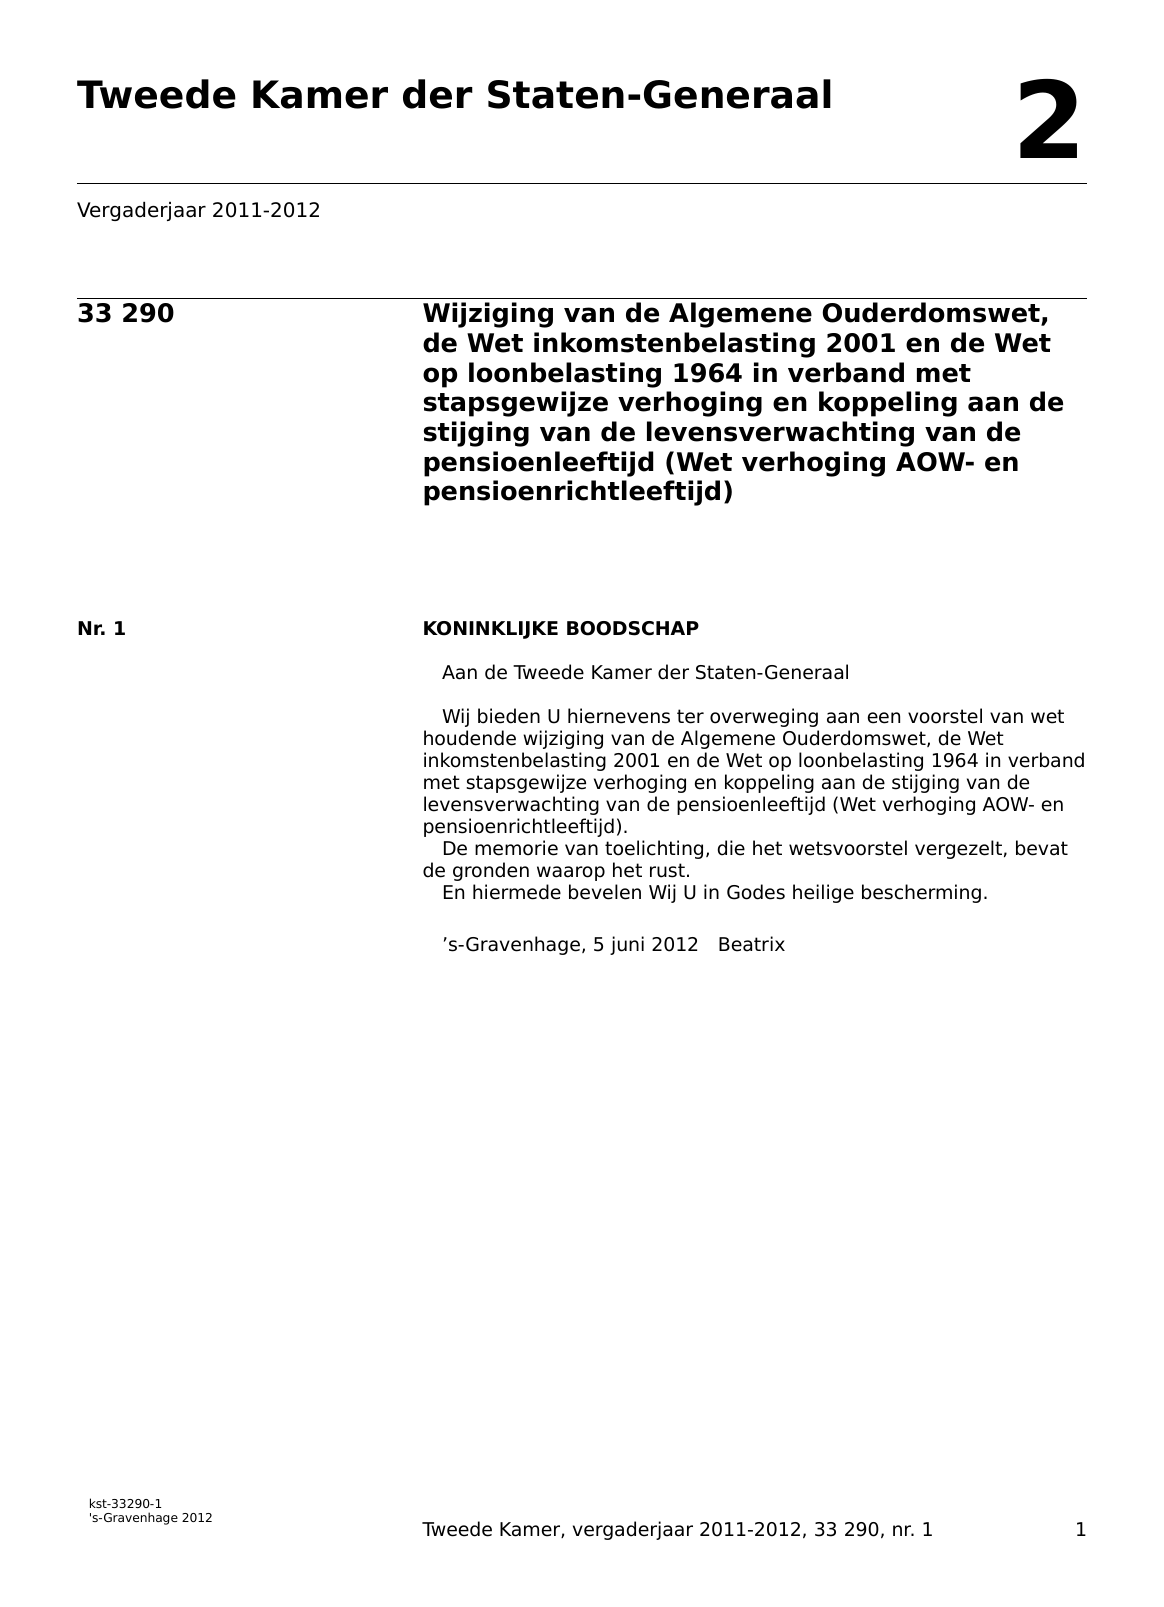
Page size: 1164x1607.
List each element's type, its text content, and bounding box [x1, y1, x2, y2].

text En hiermede bevelen Wij U in Godes heilige bescherming. [422, 882, 1087, 904]
subtitle 33 290 Wijziging van de Algemene Ouderdomswet, de Wet inkomstenbelasting 2001 en de Wet op loonbelasting 1964 in verband met stapsgewijze verhoging en koppeling aan de stijging van de levensverwachting van de pensioenleeftijd (Wet verhoging AOW- en pensioenrichtleeftijd) [77, 299, 1087, 507]
table_header 2 [886, 59, 1087, 183]
subtitle Nr. 1 KONINKLIJKE BOODSCHAP [77, 618, 1087, 640]
text Aan de Tweede Kamer der Staten-Generaal [422, 662, 1087, 684]
text De memorie van toelichting, die het wetsvoorstel vergezelt, bevat de gronden waarop het rust. [422, 838, 1087, 882]
table_header Tweede Kamer der Staten-Generaal [77, 59, 886, 183]
text ’s-Gravenhage, 5 juni 2012 Beatrix [422, 934, 1087, 956]
text kst-33290-1 [88, 1497, 323, 1511]
text Wij bieden U hiernevens ter overweging aan een voorstel van wet houdende wijziging van de Algemene Ouderdomswet, de Wet inkomstenbelasting 2001 en de Wet op loonbelasting 1964 in verband met stapsgewijze verhoging en koppeling aan de stijging van de levensverwachting van de pensioenleeftijd (Wet verhoging AOW- en pensioenrichtleeftijd). [422, 706, 1087, 838]
text 's-Gravenhage 2012 [88, 1511, 323, 1525]
table_cell Vergaderjaar 2011-2012 [77, 184, 1087, 298]
